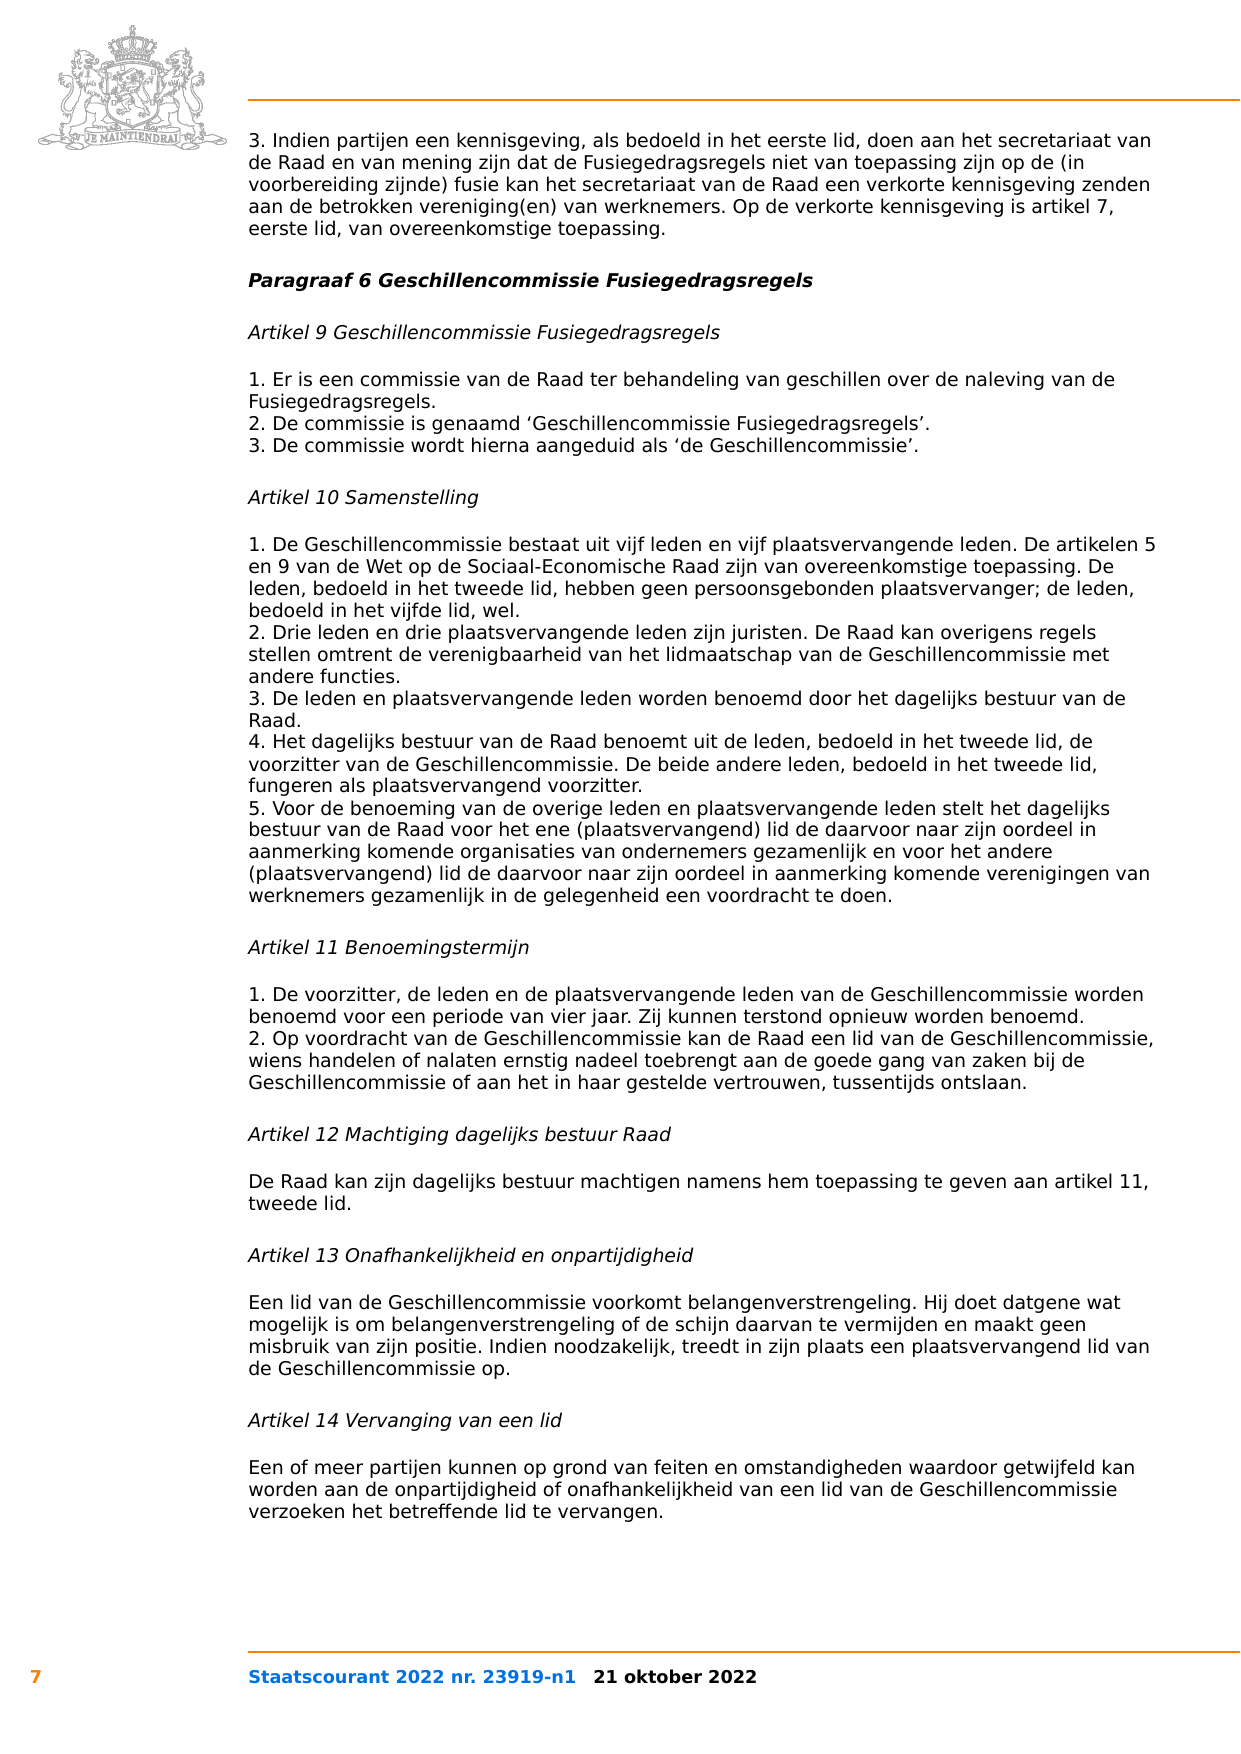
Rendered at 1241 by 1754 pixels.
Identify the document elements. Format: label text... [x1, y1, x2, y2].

text 2. Op voordracht van de Geschillencommissie kan de Raad een lid van de Geschillencommissie, wiens handelen of nalaten ernstig nadeel toebrengt aan de goede gang van zaken bij de Geschillencommissie of aan het in haar gestelde vertrouwen, tussentijds ontslaan. [248, 1028, 1163, 1094]
text Een of meer partijen kunnen op grond van feiten en omstandigheden waardoor getwijfeld kan worden aan de onpartijdigheid of onafhankelijkheid van een lid van de Geschillencommissie verzoeken het betreffende lid te vervangen. [248, 1457, 1163, 1523]
text 4. Het dagelijks bestuur van de Raad benoemt uit de leden, bedoeld in het tweede lid, de voorzitter van de Geschillencommissie. De beide andere leden, bedoeld in het tweede lid, fungeren als plaatsvervangend voorzitter. [248, 731, 1163, 797]
text 1. De voorzitter, de leden en de plaatsvervangende leden van de Geschillencommissie worden benoemd voor een periode van vier jaar. Zij kunnen terstond opnieuw worden benoemd. [248, 984, 1163, 1028]
subtitle Artikel 14 Vervanging van een lid [248, 1410, 1163, 1432]
text Een lid van de Geschillencommissie voorkomt belangenverstrengeling. Hij doet datgene wat mogelijk is om belangenverstrengeling of de schijn daarvan te vermijden en maakt geen misbruik van zijn positie. Indien noodzakelijk, treedt in zijn plaats een plaatsvervangend lid van de Geschillencommissie op. [248, 1292, 1163, 1380]
text 2. De commissie is genaamd ‘Geschillencommissie Fusiegedragsregels’. [248, 413, 1163, 435]
subtitle Artikel 9 Geschillencommissie Fusiegedragsregels [248, 322, 1163, 344]
text De Raad kan zijn dagelijks bestuur machtigen namens hem toepassing te geven aan artikel 11, tweede lid. [248, 1171, 1163, 1215]
subtitle Artikel 10 Samenstelling [248, 487, 1163, 509]
subtitle Artikel 12 Machtiging dagelijks bestuur Raad [248, 1124, 1163, 1146]
subtitle Artikel 13 Onafhankelijkheid en onpartijdigheid [248, 1245, 1163, 1267]
text 2. Drie leden en drie plaatsvervangende leden zijn juristen. De Raad kan overigens regels stellen omtrent de verenigbaarheid van het lidmaatschap van de Geschillencommissie met andere functies. [248, 622, 1163, 687]
text 1. Er is een commissie van de Raad ter behandeling van geschillen over de naleving van de Fusiegedragsregels. [248, 369, 1163, 413]
text 3. Indien partijen een kennisgeving, als bedoeld in het eerste lid, doen aan het secretariaat van de Raad en van mening zijn dat de Fusiegedragsregels niet van toepassing zijn op de (in voorbereiding zijnde) fusie kan het secretariaat van de Raad een verkorte kennisgeving zenden aan de betrokken vereniging(en) van werknemers. Op de verkorte kennisgeving is artikel 7, eerste lid, van overeenkomstige toepassing. [248, 130, 1163, 240]
text 5. Voor de benoeming van de overige leden en plaatsvervangende leden stelt het dagelijks bestuur van de Raad voor het ene (plaatsvervangend) lid de daarvoor naar zijn oordeel in aanmerking komende organisaties van ondernemers gezamenlijk en voor het andere (plaatsvervangend) lid de daarvoor naar zijn oordeel in aanmerking komende verenigingen van werknemers gezamenlijk in de gelegenheid een voordracht te doen. [248, 797, 1163, 907]
text 3. De leden en plaatsvervangende leden worden benoemd door het dagelijks bestuur van de Raad. [248, 687, 1163, 731]
subtitle Paragraaf 6 Geschillencommissie Fusiegedragsregels [248, 270, 1163, 292]
text 1. De Geschillencommissie bestaat uit vijf leden en vijf plaatsvervangende leden. De artikelen 5 en 9 van de Wet op de Sociaal-Economische Raad zijn van overeenkomstige toepassing. De leden, bedoeld in het tweede lid, hebben geen persoonsgebonden plaatsvervanger; de leden, bedoeld in het vijfde lid, wel. [248, 534, 1163, 622]
picture [38, 25, 227, 150]
text 3. De commissie wordt hierna aangeduid als ‘de Geschillencommissie’. [248, 435, 1163, 457]
subtitle Artikel 11 Benoemingstermijn [248, 937, 1163, 959]
